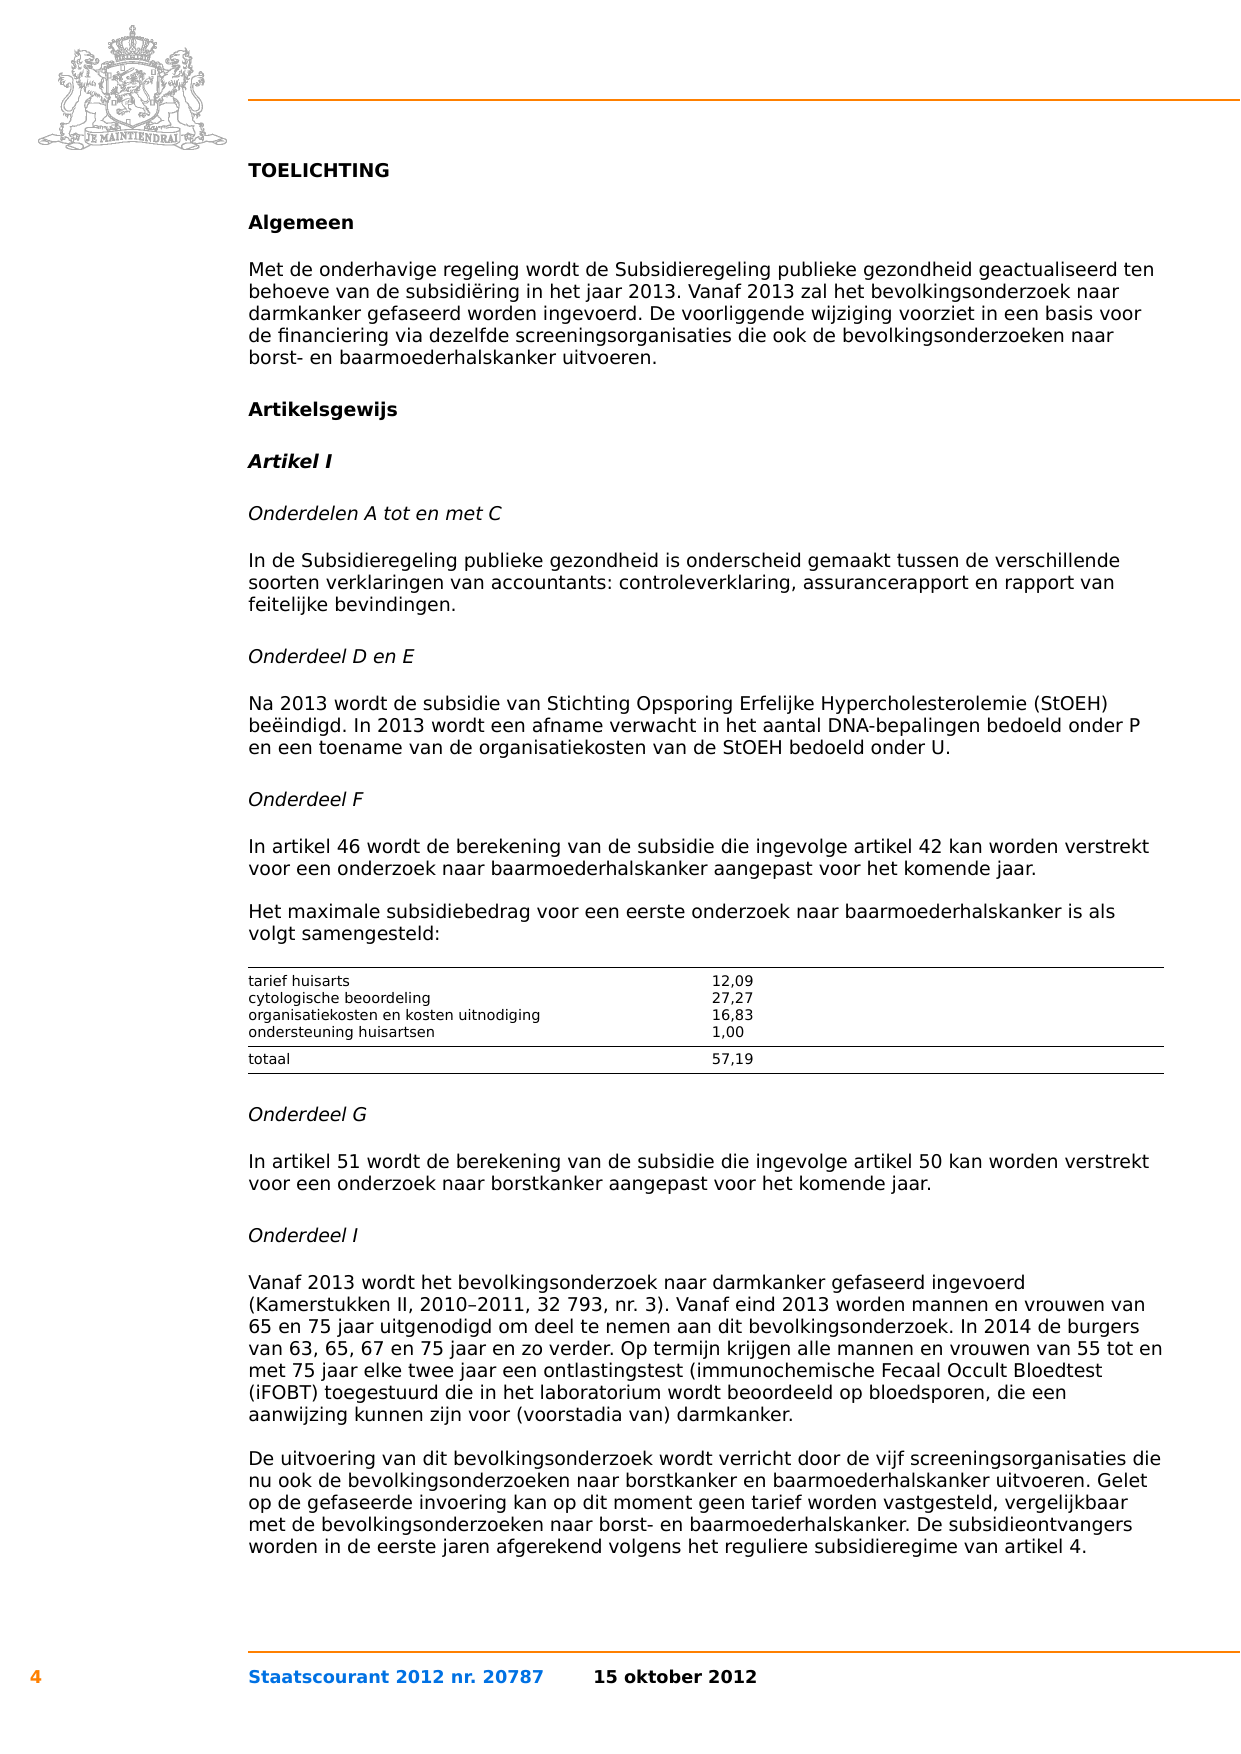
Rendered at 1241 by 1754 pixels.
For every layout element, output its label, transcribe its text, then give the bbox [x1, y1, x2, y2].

picture [38, 25, 227, 150]
subtitle Onderdeel G [248, 1104, 1163, 1126]
table_cell 27,27 [706, 990, 1163, 1007]
text In artikel 51 wordt de berekening van de subsidie die ingevolge artikel 50 kan worden verstrekt voor een onderzoek naar borstkanker aangepast voor het komende jaar. [248, 1151, 1163, 1195]
table_cell organisatiekosten en kosten uitnodiging [248, 1007, 706, 1024]
table_cell 16,83 [706, 1007, 1163, 1024]
subtitle Artikel I [248, 451, 1163, 473]
table_cell totaal [248, 1047, 706, 1073]
table_header 12,09 [706, 968, 1163, 990]
text Vanaf 2013 wordt het bevolkingsonderzoek naar darmkanker gefaseerd ingevoerd (Kamerstukken II, 2010–2011, 32 793, nr. 3). Vanaf eind 2013 worden mannen en vrouwen van 65 en 75 jaar uitgenodigd om deel te nemen aan dit bevolkingsonderzoek. In 2014 de burgers van 63, 65, 67 en 75 jaar en zo verder. Op termijn krijgen alle mannen en vrouwen van 55 tot en met 75 jaar elke twee jaar een ontlastingstest (immunochemische Fecaal Occult Bloedtest (iFOBT) toegestuurd die in het laboratorium wordt beoordeeld op bloedsporen, die een aanwijzing kunnen zijn voor (voorstadia van) darmkanker. [248, 1272, 1163, 1426]
table_cell 57,19 [706, 1047, 1163, 1073]
text Na 2013 wordt de subsidie van Stichting Opsporing Erfelijke Hypercholesterolemie (StOEH) beëindigd. In 2013 wordt een afname verwacht in het aantal DNA-bepalingen bedoeld onder P en een toename van de organisatiekosten van de StOEH bedoeld onder U. [248, 693, 1163, 758]
subtitle Artikelsgewijs [248, 399, 1163, 421]
text Met de onderhavige regeling wordt de Subsidieregeling publieke gezondheid geactualiseerd ten behoeve van de subsidiëring in het jaar 2013. Vanaf 2013 zal het bevolkingsonderzoek naar darmkanker gefaseerd worden ingevoerd. De voorliggende wijziging voorziet in een basis voor de financiering via dezelfde screeningsorganisaties die ook de bevolkingsonderzoeken naar borst- en baarmoederhalskanker uitvoeren. [248, 259, 1163, 369]
table_cell 1,00 [706, 1024, 1163, 1046]
text In artikel 46 wordt de berekening van de subsidie die ingevolge artikel 42 kan worden verstrekt voor een onderzoek naar baarmoederhalskanker aangepast voor het komende jaar. [248, 836, 1163, 879]
table_cell ondersteuning huisartsen [248, 1024, 706, 1046]
text In de Subsidieregeling publieke gezondheid is onderscheid gemaakt tussen de verschillende soorten verklaringen van accountants: controleverklaring, assurancerapport en rapport van feitelijke bevindingen. [248, 550, 1163, 616]
table_header tarief huisarts [248, 968, 706, 990]
subtitle Onderdeel I [248, 1225, 1163, 1247]
text Het maximale subsidiebedrag voor een eerste onderzoek naar baarmoederhalskanker is als volgt samengesteld: [248, 901, 1163, 945]
subtitle TOELICHTING [248, 160, 1163, 182]
subtitle Algemeen [248, 212, 1163, 234]
subtitle Onderdelen A tot en met C [248, 503, 1163, 525]
text De uitvoering van dit bevolkingsonderzoek wordt verricht door de vijf screeningsorganisaties die nu ook de bevolkingsonderzoeken naar borstkanker en baarmoederhalskanker uitvoeren. Gelet op de gefaseerde invoering kan op dit moment geen tarief worden vastgesteld, vergelijkbaar met de bevolkingsonderzoeken naar borst- en baarmoederhalskanker. De subsidieontvangers worden in de eerste jaren afgerekend volgens het reguliere subsidieregime van artikel 4. [248, 1448, 1163, 1557]
subtitle Onderdeel F [248, 788, 1163, 811]
subtitle Onderdeel D en E [248, 646, 1163, 668]
table_cell cytologische beoordeling [248, 990, 706, 1007]
